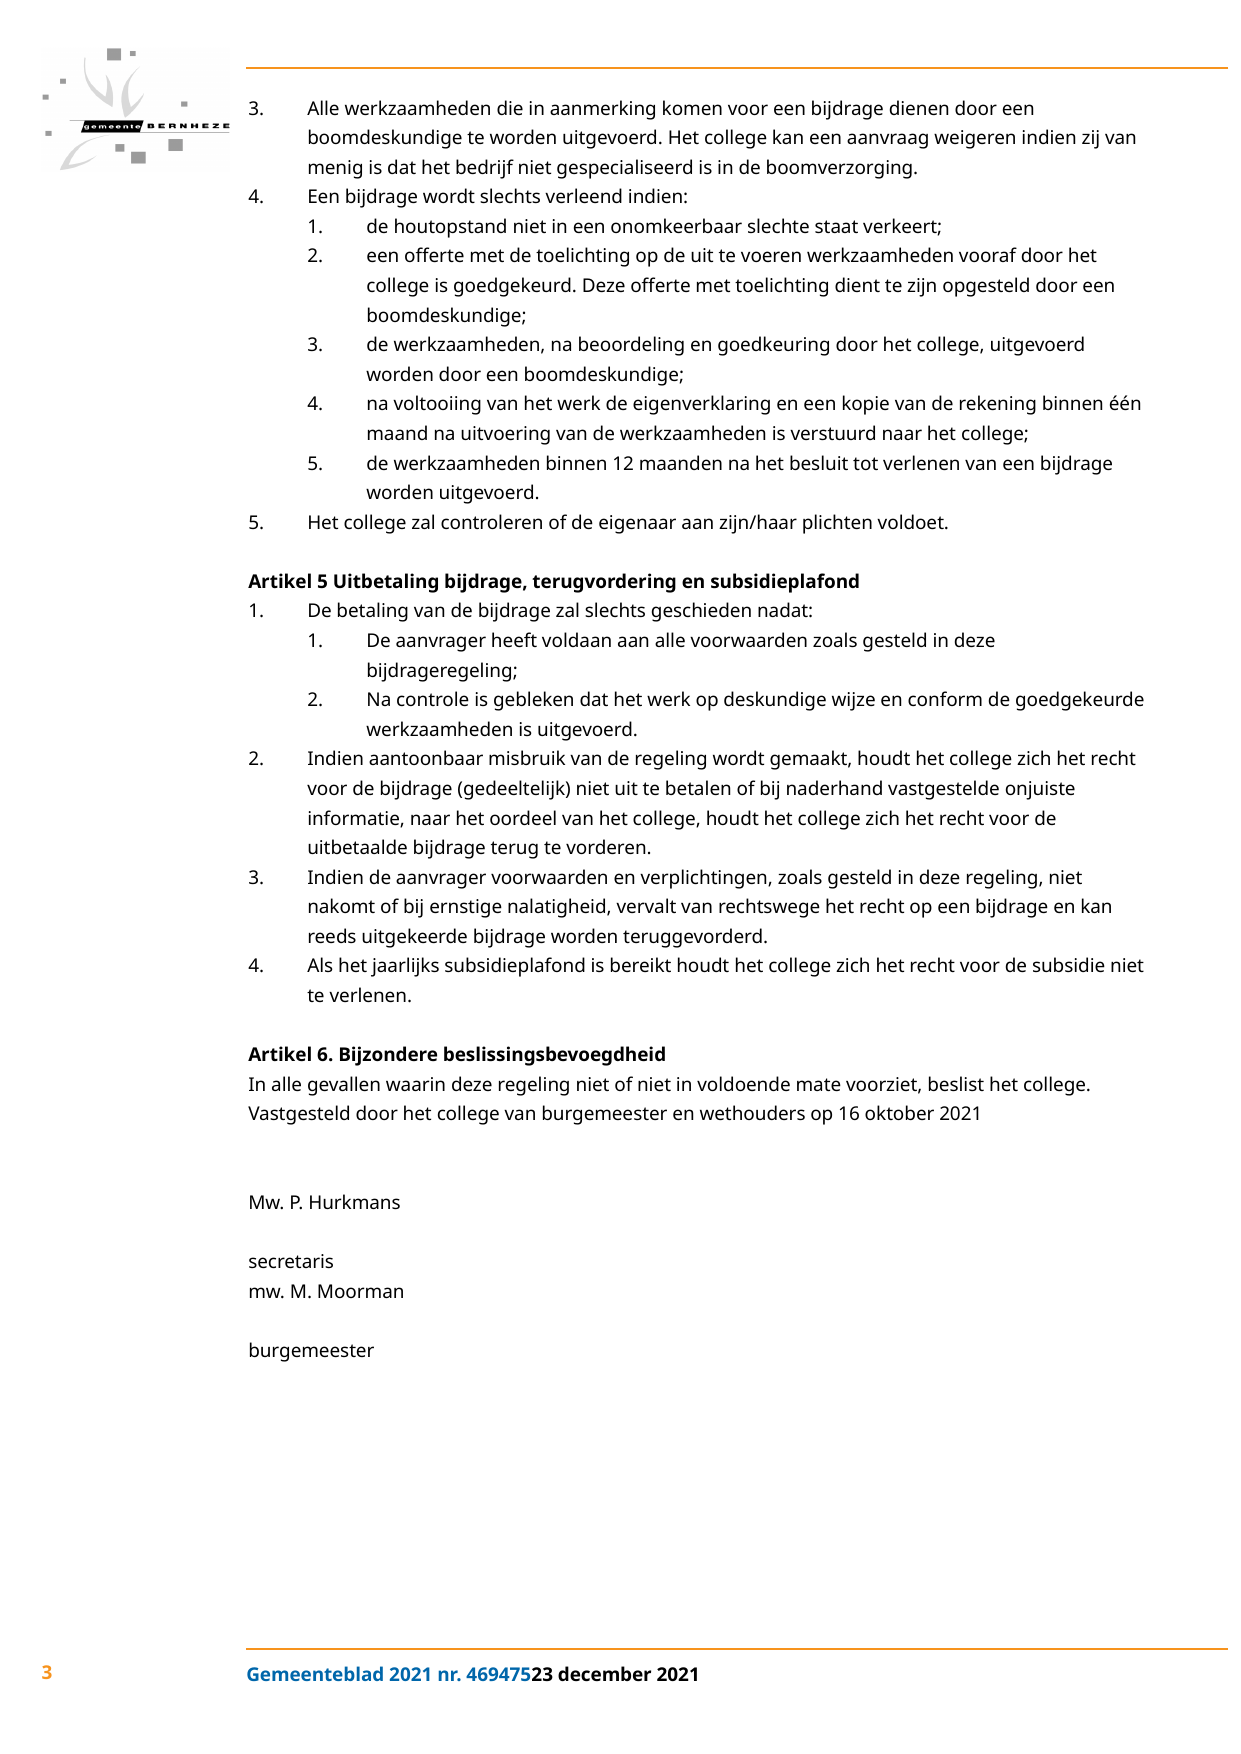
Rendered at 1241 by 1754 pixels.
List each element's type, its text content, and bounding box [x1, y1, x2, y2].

list De betaling van de bijdrage zal slechts geschieden nadat: [248, 598, 1152, 623]
list de werkzaamheden, na beoordeling en goedkeuring door het college, uitgevoerd worden door een boomdeskundige; [307, 331, 1152, 387]
text Vastgesteld door het college van burgemeester en wethouders op 16 oktober 2021 [248, 1101, 1152, 1126]
list De aanvrager heeft voldaan aan alle voorwaarden zoals gesteld in deze bijdrageregeling; [307, 627, 1152, 683]
text Mw. P. Hurkmans [248, 1189, 1152, 1215]
list Als het jaarlijks subsidieplafond is bereikt houdt het college zich het recht voor de subsidie niet te verlenen. [248, 953, 1152, 1008]
list de houtopstand niet in een onomkeerbaar slechte staat verkeert; [307, 213, 1152, 239]
text In alle gevallen waarin deze regeling niet of niet in voldoende mate voorziet, beslist het college. [248, 1071, 1152, 1097]
picture [41, 47, 231, 172]
text secretaris [248, 1248, 1152, 1274]
list de werkzaamheden binnen 12 maanden na het besluit tot verlenen van een bijdrage worden uitgevoerd. [307, 450, 1152, 505]
list Alle werkzaamheden die in aanmerking komen voor een bijdrage dienen door een boomdeskundige te worden uitgevoerd. Het college kan een aanvraag weigeren indien zij van menig is dat het bedrijf niet gespecialiseerd is in de boomverzorging. [248, 95, 1152, 180]
list een offerte met de toelichting op de uit te voeren werkzaamheden vooraf door het college is goedgekeurd. Deze offerte met toelichting dient te zijn opgesteld door een boomdeskundige; [307, 243, 1152, 328]
text Artikel 6. Bijzondere beslissingsbevoegdheid [248, 1041, 1152, 1067]
list na voltooiing van het werk de eigenverklaring en een kopie van de rekening binnen één maand na uitvoering van de werkzaamheden is verstuurd naar het college; [307, 391, 1152, 446]
text Artikel 5 Uitbetaling bijdrage, terugvordering en subsidieplafond [248, 568, 1152, 594]
list Het college zal controleren of de eigenaar aan zijn/haar plichten voldoet. [248, 509, 1152, 535]
list Indien aantoonbaar misbruik van de regeling wordt gemaakt, houdt het college zich het recht voor de bijdrage (gedeeltelijk) niet uit te betalen of bij naderhand vastgestelde onjuiste informatie, naar het oordeel van het college, houdt het college zich het recht voor de uitbetaalde bijdrage terug te vorderen. [248, 746, 1152, 860]
text mw. M. Moorman [248, 1278, 1152, 1304]
list Indien de aanvrager voorwaarden en verplichtingen, zoals gesteld in deze regeling, niet nakomt of bij ernstige nalatigheid, vervalt van rechtswege het recht op een bijdrage en kan reeds uitgekeerde bijdrage worden teruggevorderd. [248, 864, 1152, 949]
text burgemeester [248, 1337, 1152, 1363]
list Na controle is gebleken dat het werk op deskundige wijze en conform de goedgekeurde werkzaamheden is uitgevoerd. [307, 686, 1152, 742]
list Een bijdrage wordt slechts verleend indien: [248, 183, 1152, 209]
